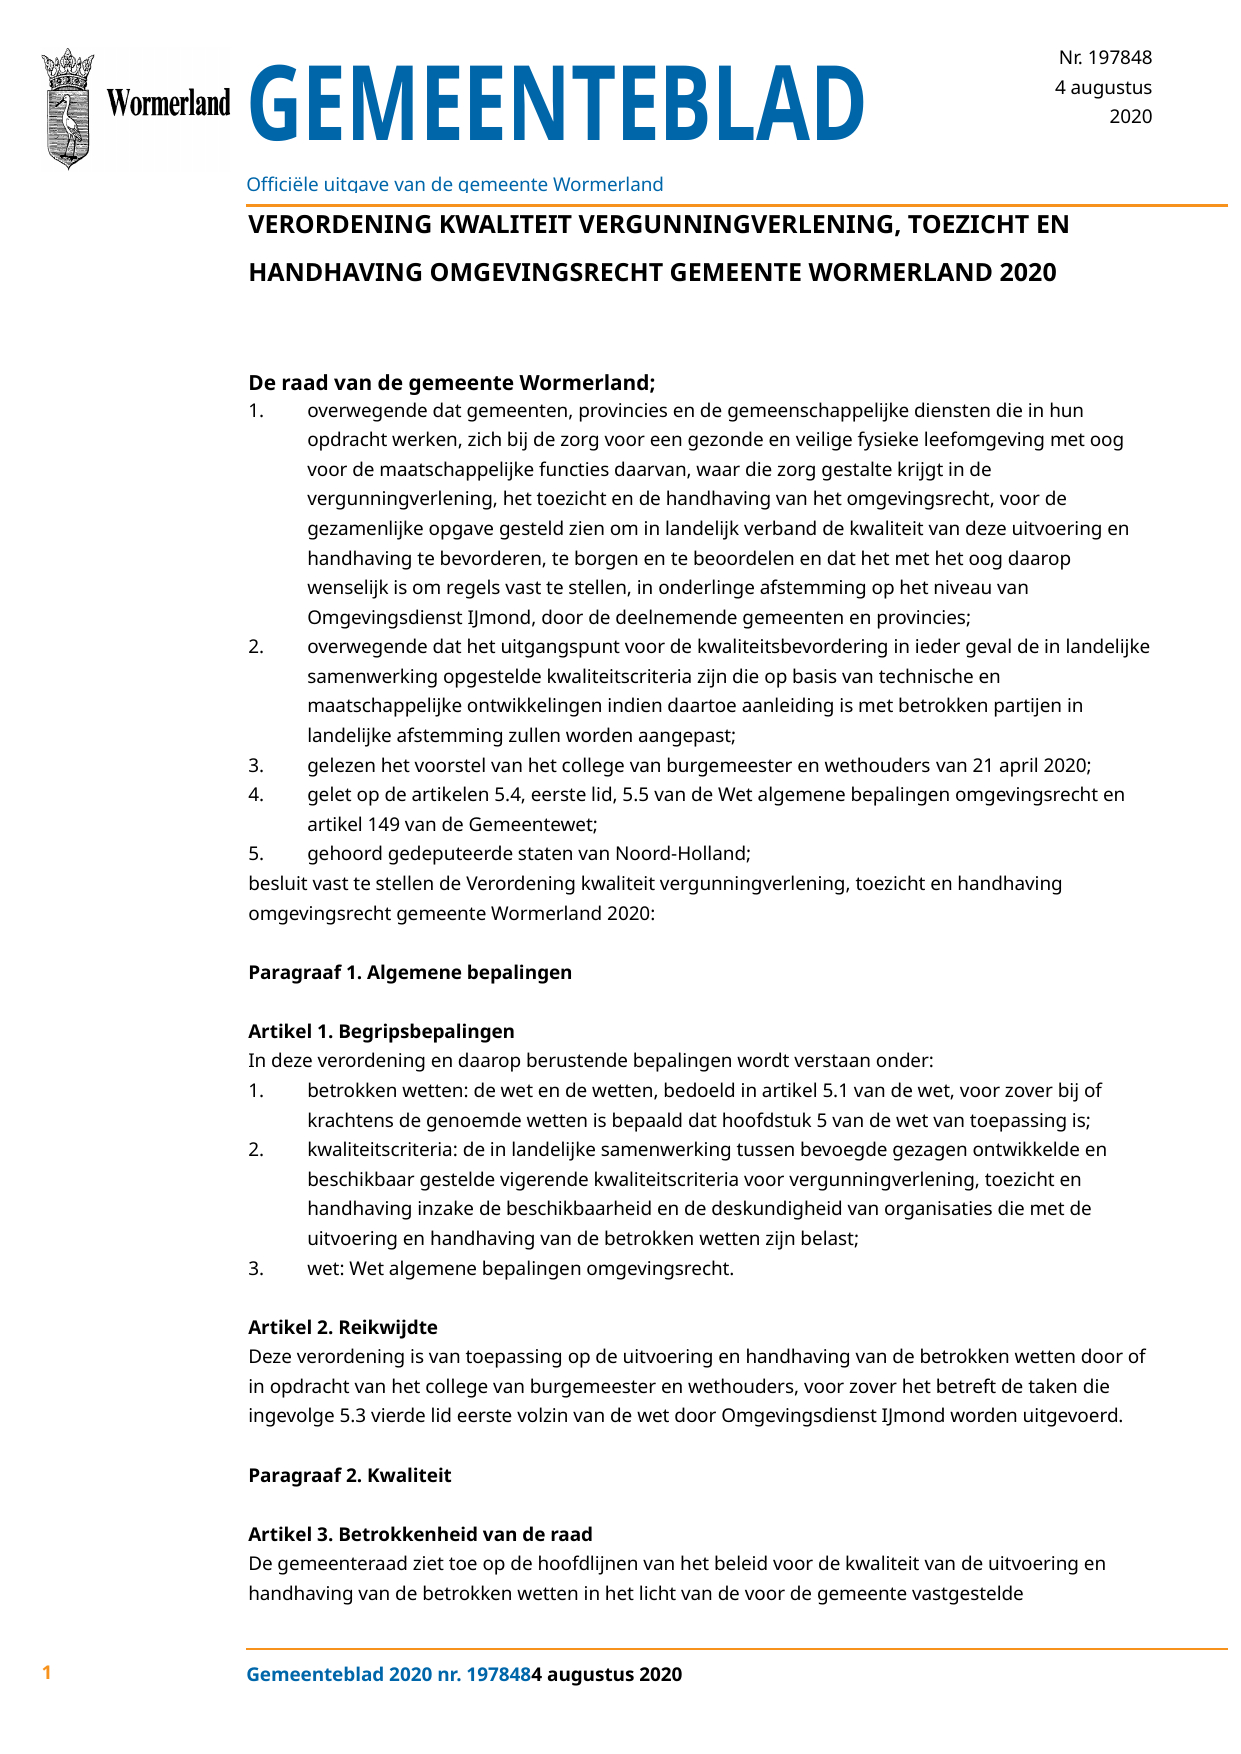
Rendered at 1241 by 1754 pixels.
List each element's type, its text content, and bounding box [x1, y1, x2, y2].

list gelet op de artikelen 5.4, eerste lid, 5.5 van de Wet algemene bepalingen omgevingsrecht en artikel 149 van de Gemeentewet; [248, 781, 1152, 837]
list kwaliteitscriteria: de in landelijke samenwerking tussen bevoegde gezagen ontwikkelde en beschikbaar gestelde vigerende kwaliteitscriteria voor vergunningverlening, toezicht en handhaving inzake de beschikbaarheid en de deskundigheid van organisaties die met de uitvoering en handhaving van de betrokken wetten zijn belast; [248, 1136, 1152, 1251]
text besluit vast te stellen de Verordening kwaliteit vergunningverlening, toezicht en handhaving omgevingsrecht gemeente Wormerland 2020: [248, 870, 1152, 925]
text VERORDENING KWALITEIT VERGUNNINGVERLENING, TOEZICHT EN HANDHAVING OMGEVINGSRECHT GEMEENTE WORMERLAND 2020 [248, 207, 1152, 288]
list betrokken wetten: de wet en de wetten, bedoeld in artikel 5.1 van de wet, voor zover bij of krachtens de genoemde wetten is bepaald dat hoofdstuk 5 van de wet van toepassing is; [248, 1077, 1152, 1132]
text De gemeenteraad ziet toe op de hoofdlijnen van het beleid voor de kwaliteit van de uitvoering en handhaving van de betrokken wetten in het licht van de voor de gemeente vastgestelde [248, 1551, 1152, 1606]
text Paragraaf 1. Algemene bepalingen [248, 959, 1152, 984]
picture [41, 47, 231, 172]
list overwegende dat gemeenten, provincies en de gemeenschappelijke diensten die in hun opdracht werken, zich bij de zorg voor een gezonde en veilige fysieke leefomgeving met oog voor de maatschappelijke functies daarvan, waar die zorg gestalte krijgt in de vergunningverlening, het toezicht en de handhaving van het omgevingsrecht, voor de gezamenlijke opgave gesteld zien om in landelijk verband de kwaliteit van deze uitvoering en handhaving te bevorderen, te borgen en te beoordelen en dat het met het oog daarop wenselijk is om regels vast te stellen, in onderlinge afstemming op het niveau van Omgevingsdienst IJmond, door de deelnemende gemeenten en provincies; [248, 397, 1152, 629]
text De raad van de gemeente Wormerland; [248, 368, 1152, 397]
list gehoord gedeputeerde staten van Noord-Holland; [248, 841, 1152, 866]
text Artikel 1. Begripsbepalingen [248, 1018, 1152, 1044]
list overwegende dat het uitgangspunt voor de kwaliteitsbevordering in ieder geval de in landelijke samenwerking opgestelde kwaliteitscriteria zijn die op basis van technische en maatschappelijke ontwikkelingen indien daartoe aanleiding is met betrokken partijen in landelijke afstemming zullen worden aangepast; [248, 633, 1152, 748]
text Artikel 3. Betrokkenheid van de raad [248, 1521, 1152, 1547]
text Deze verordening is van toepassing op de uitvoering en handhaving van de betrokken wetten door of in opdracht van het college van burgemeester en wethouders, voor zover het betreft de taken die ingevolge 5.3 vierde lid eerste volzin van de wet door Omgevingsdienst IJmond worden uitgevoerd. [248, 1343, 1152, 1428]
list wet: Wet algemene bepalingen omgevingsrecht. [248, 1255, 1152, 1280]
text Paragraaf 2. Kwaliteit [248, 1462, 1152, 1487]
list gelezen het voorstel van het college van burgemeester en wethouders van 21 april 2020; [248, 752, 1152, 777]
text In deze verordening en daarop berustende bepalingen wordt verstaan onder: [248, 1048, 1152, 1073]
text Artikel 2. Reikwijdte [248, 1314, 1152, 1339]
